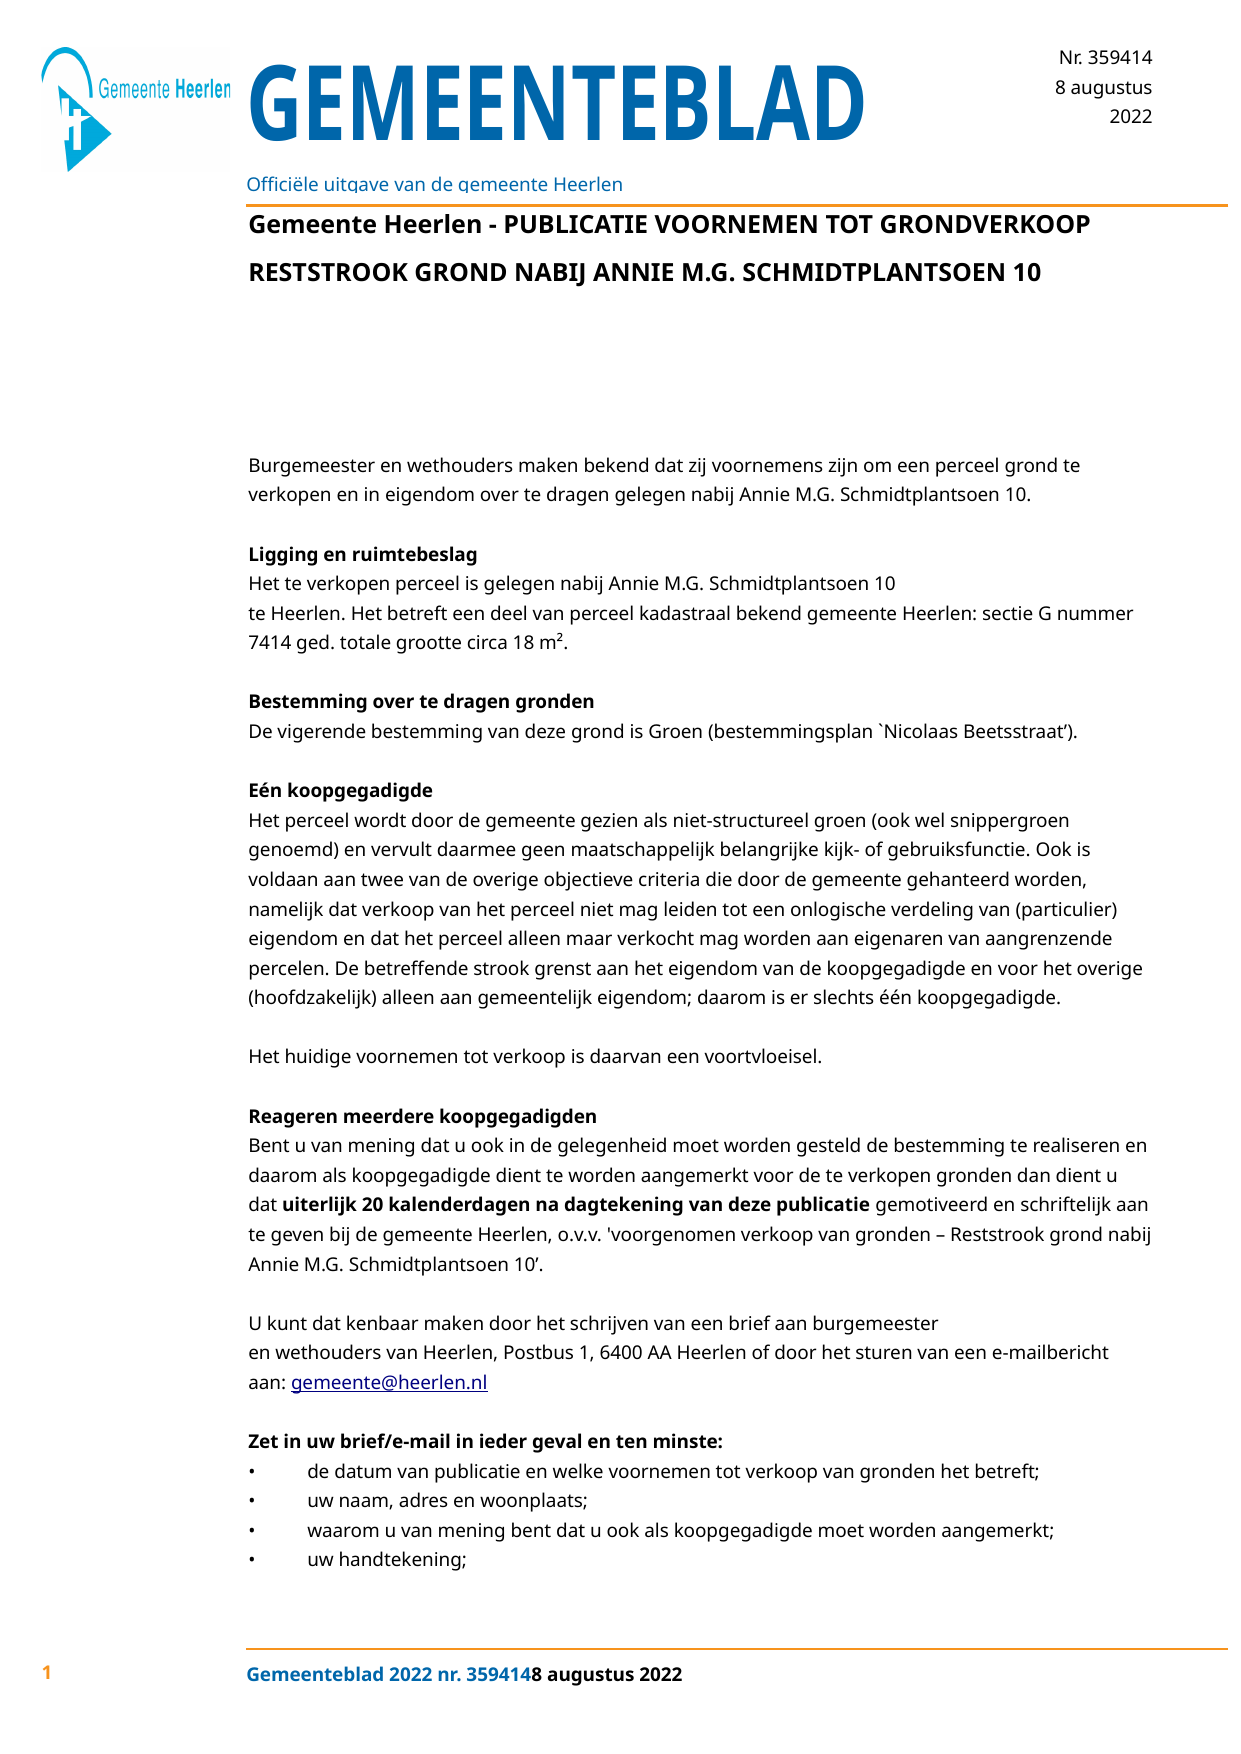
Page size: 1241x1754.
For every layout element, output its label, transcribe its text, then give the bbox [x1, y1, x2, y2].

text Het huidige voornemen tot verkoop is daarvan een voortvloeisel. [248, 1044, 1152, 1069]
text Eén koopgegadigde [248, 777, 1152, 803]
text Burgemeester en wethouders maken bekend dat zij voornemens zijn om een perceel grond te verkopen en in eigendom over te dragen gelegen nabij Annie M.G. Schmidtplantsoen 10. [248, 452, 1152, 507]
list uw handtekening; [248, 1547, 1152, 1572]
text Bent u van mening dat u ook in de gelegenheid moet worden gesteld de bestemming te realiseren en daarom als koopgegadigde dient te worden aangemerkt voor de te verkopen gronden dan dient u dat uiterlijk 20 kalenderdagen na dagtekening van deze publicatie gemotiveerd en schriftelijk aan te geven bij de gemeente Heerlen, o.v.v. 'voorgenomen verkoop van gronden – Reststrook grond nabij Annie M.G. Schmidtplantsoen 10’. [248, 1132, 1152, 1277]
text Zet in uw brief/e-mail in ieder geval en ten minste: [248, 1428, 1152, 1454]
list uw naam, adres en woonplaats; [248, 1487, 1152, 1513]
text Bestemming over te dragen gronden [248, 689, 1152, 714]
list waarom u van mening bent dat u ook als koopgegadigde moet worden aangemerkt; [248, 1517, 1152, 1543]
list de datum van publicatie en welke voornemen tot verkoop van gronden het betreft; [248, 1458, 1152, 1484]
text Reageren meerdere koopgegadigden [248, 1103, 1152, 1129]
picture [41, 47, 59, 70]
text Gemeente Heerlen - PUBLICATIE VOORNEMEN TOT GRONDVERKOOP RESTSTROOK GROND NABIJ ANNIE M.G. SCHMIDTPLANTSOEN 10 [248, 207, 1152, 288]
text De vigerende bestemming van deze grond is Groen (bestemmingsplan `Nicolaas Beetsstraat’). [248, 718, 1152, 744]
text U kunt dat kenbaar maken door het schrijven van een brief aan burgemeester [248, 1310, 1152, 1336]
text Ligging en ruimtebeslag [248, 541, 1152, 567]
picture [41, 47, 231, 172]
text en wethouders van Heerlen, Postbus 1, 6400 AA Heerlen of door het sturen van een e-mailbericht aan: gemeente@heerlen.nl [248, 1339, 1152, 1395]
text Het te verkopen perceel is gelegen nabij Annie M.G. Schmidtplantsoen 10 [248, 570, 1152, 596]
text te Heerlen. Het betreft een deel van perceel kadastraal bekend gemeente Heerlen: sectie G nummer 7414 ged. totale grootte circa 18 m². [248, 600, 1152, 655]
text Het perceel wordt door de gemeente gezien als niet-structureel groen (ook wel snippergroen genoemd) en vervult daarmee geen maatschappelijk belangrijke kijk- of gebruiksfunctie. Ook is voldaan aan twee van de overige objectieve criteria die door de gemeente gehanteerd worden, namelijk dat verkoop van het perceel niet mag leiden tot een onlogische verdeling van (particulier) eigendom en dat het perceel alleen maar verkocht mag worden aan eigenaren van aangrenzende percelen. De betreffende strook grenst aan het eigendom van de koopgegadigde en voor het overige (hoofdzakelijk) alleen aan gemeentelijk eigendom; daarom is er slechts één koopgegadigde. [248, 807, 1152, 1010]
